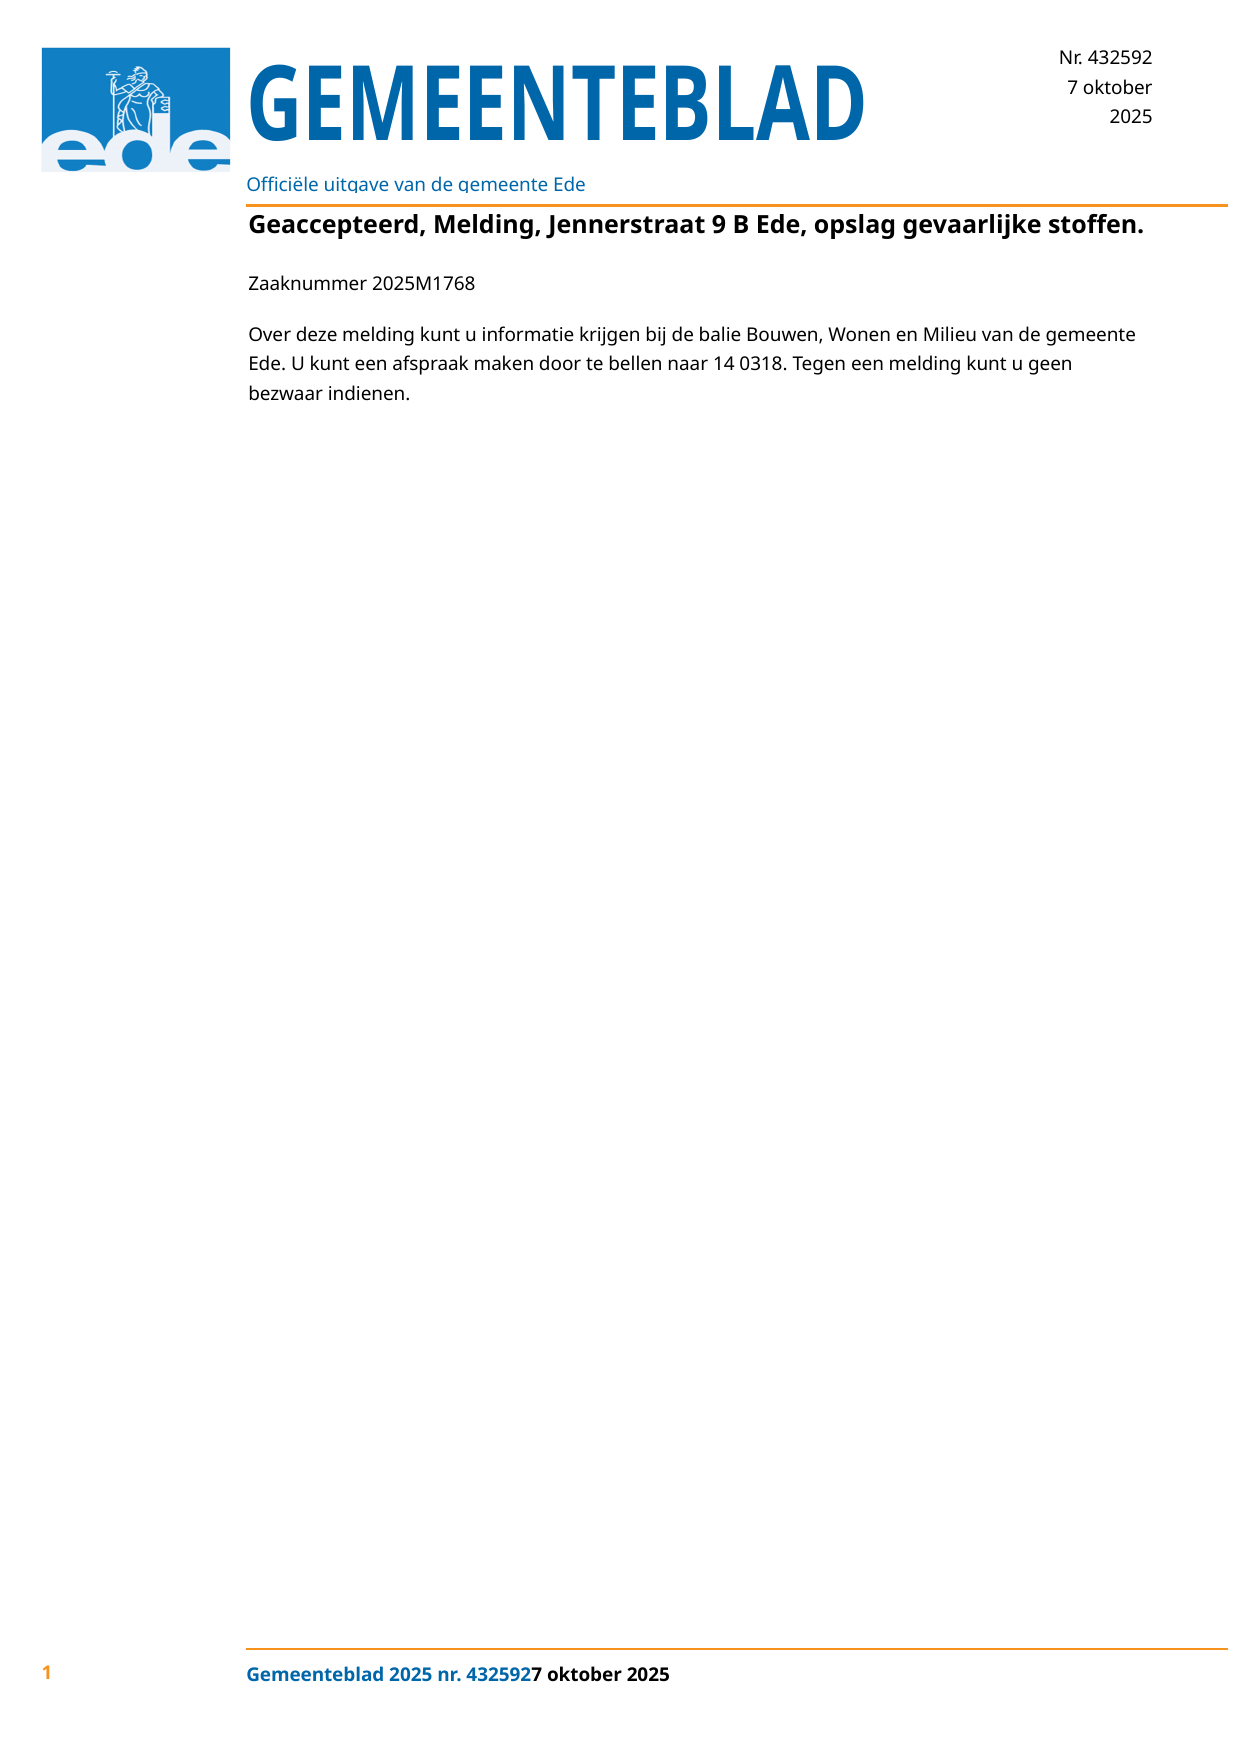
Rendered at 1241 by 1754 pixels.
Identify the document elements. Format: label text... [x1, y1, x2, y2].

picture [41, 47, 231, 172]
text Over deze melding kunt u informatie krijgen bij de balie Bouwen, Wonen en Milieu van de gemeente Ede. U kunt een afspraak maken door te bellen naar 14 0318. Tegen een melding kunt u geen bezwaar indienen. [248, 321, 1152, 406]
text Geaccepteerd, Melding, Jennerstraat 9 B Ede, opslag gevaarlijke stoffen. [248, 207, 1152, 241]
text Zaaknummer 2025M1768 [248, 270, 1152, 296]
